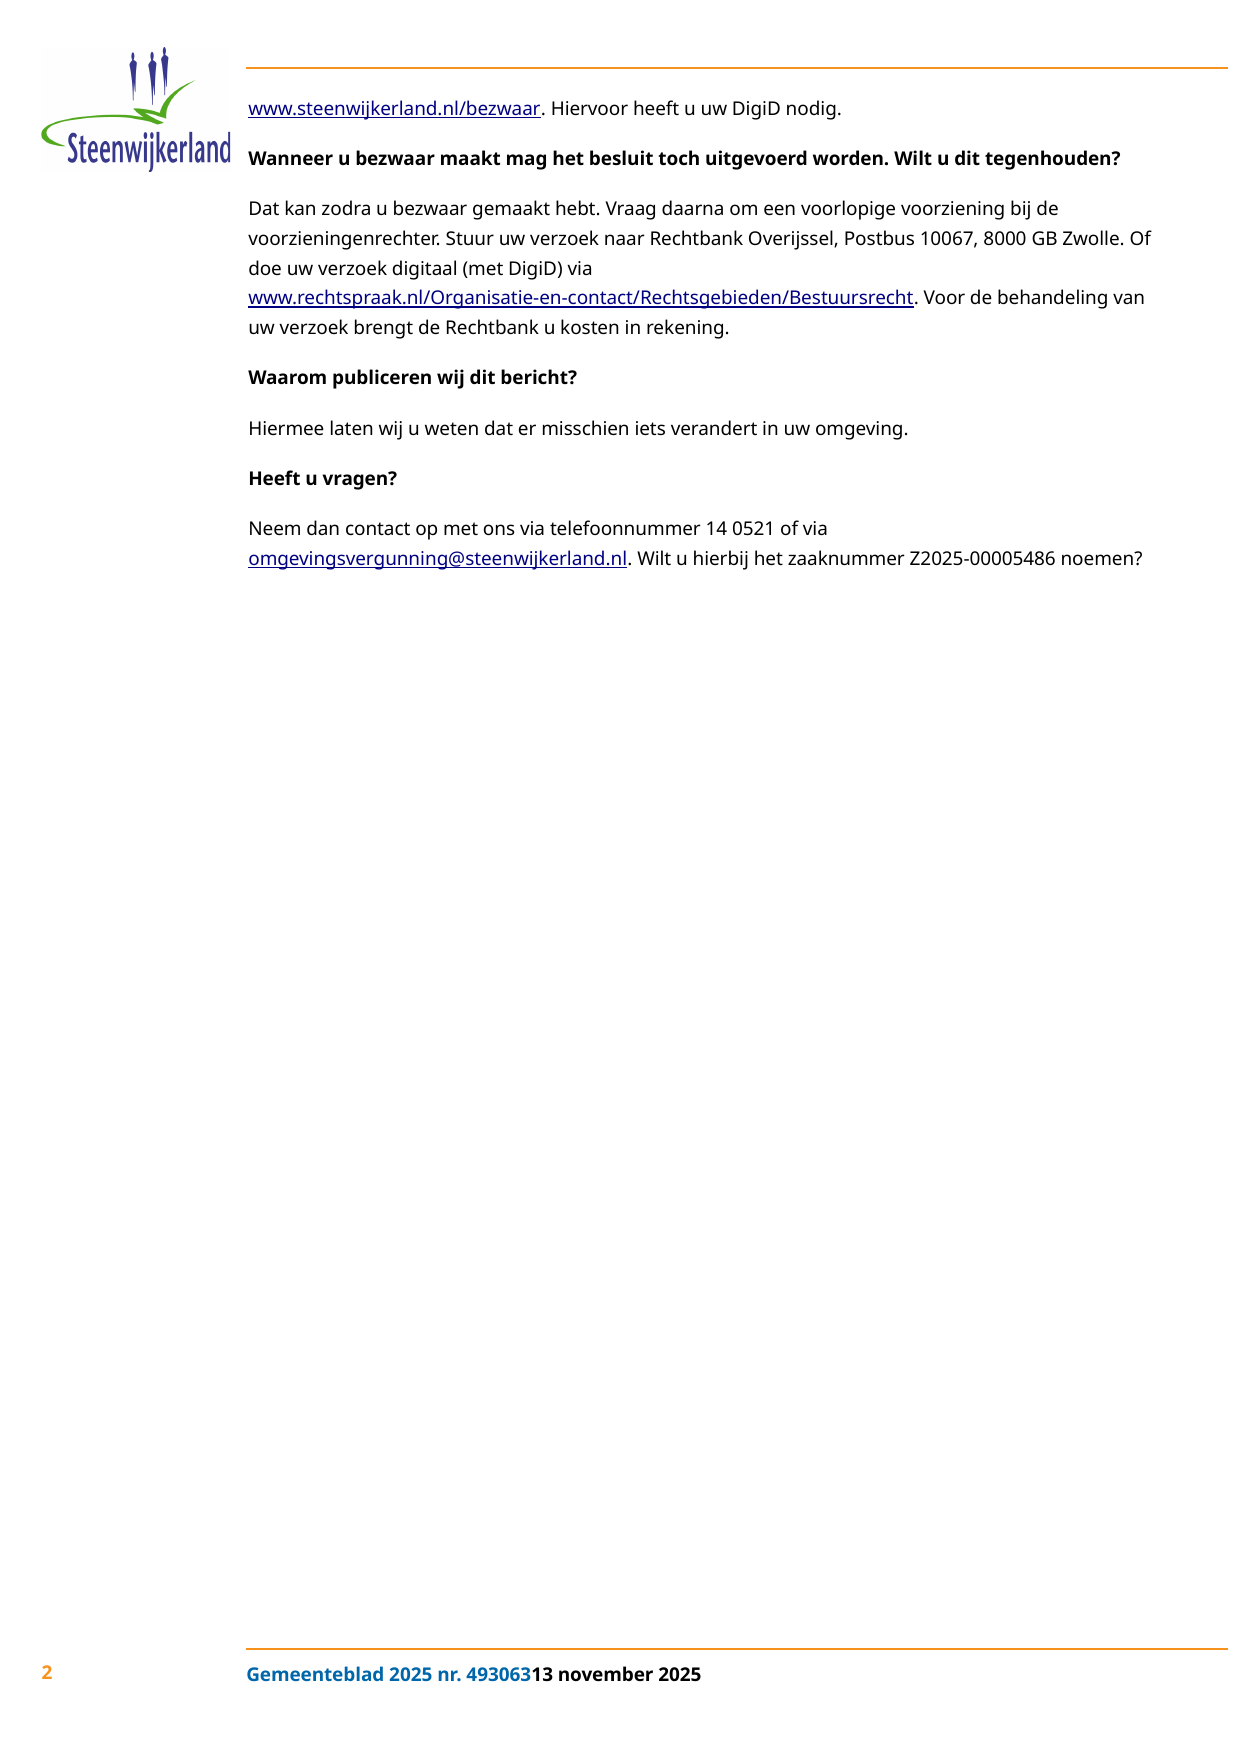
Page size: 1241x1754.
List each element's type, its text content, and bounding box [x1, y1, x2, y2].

text Dat kan zodra u bezwaar gemaakt hebt. Vraag daarna om een voorlopige voorziening bij de voorzieningenrechter. Stuur uw verzoek naar Rechtbank Overijssel, Postbus 10067, 8000 GB Zwolle. Of doe uw verzoek digitaal (met DigiD) via www.rechtspraak.nl/Organisatie-en-contact/Rechtsgebieden/Bestuursrecht. Voor de behandeling van uw verzoek brengt de Rechtbank u kosten in rekening. [248, 196, 1152, 340]
text Hiermee laten wij u weten dat er misschien iets verandert in uw omgeving. [248, 415, 1152, 441]
text Waarom publiceren wij dit bericht? [248, 364, 1152, 390]
text www.steenwijkerland.nl/bezwaar. Hiervoor heeft u uw DigiD nodig. [248, 95, 1152, 121]
text Wanneer u bezwaar maakt mag het besluit toch uitgevoerd worden. Wilt u dit tegenhouden? [248, 145, 1152, 171]
text Heeft u vragen? [248, 465, 1152, 491]
picture [41, 47, 231, 172]
text Neem dan contact op met ons via telefoonnummer 14 0521 of via omgevingsvergunning@steenwijkerland.nl. Wilt u hierbij het zaaknummer Z2025-00005486 noemen? [248, 516, 1152, 571]
